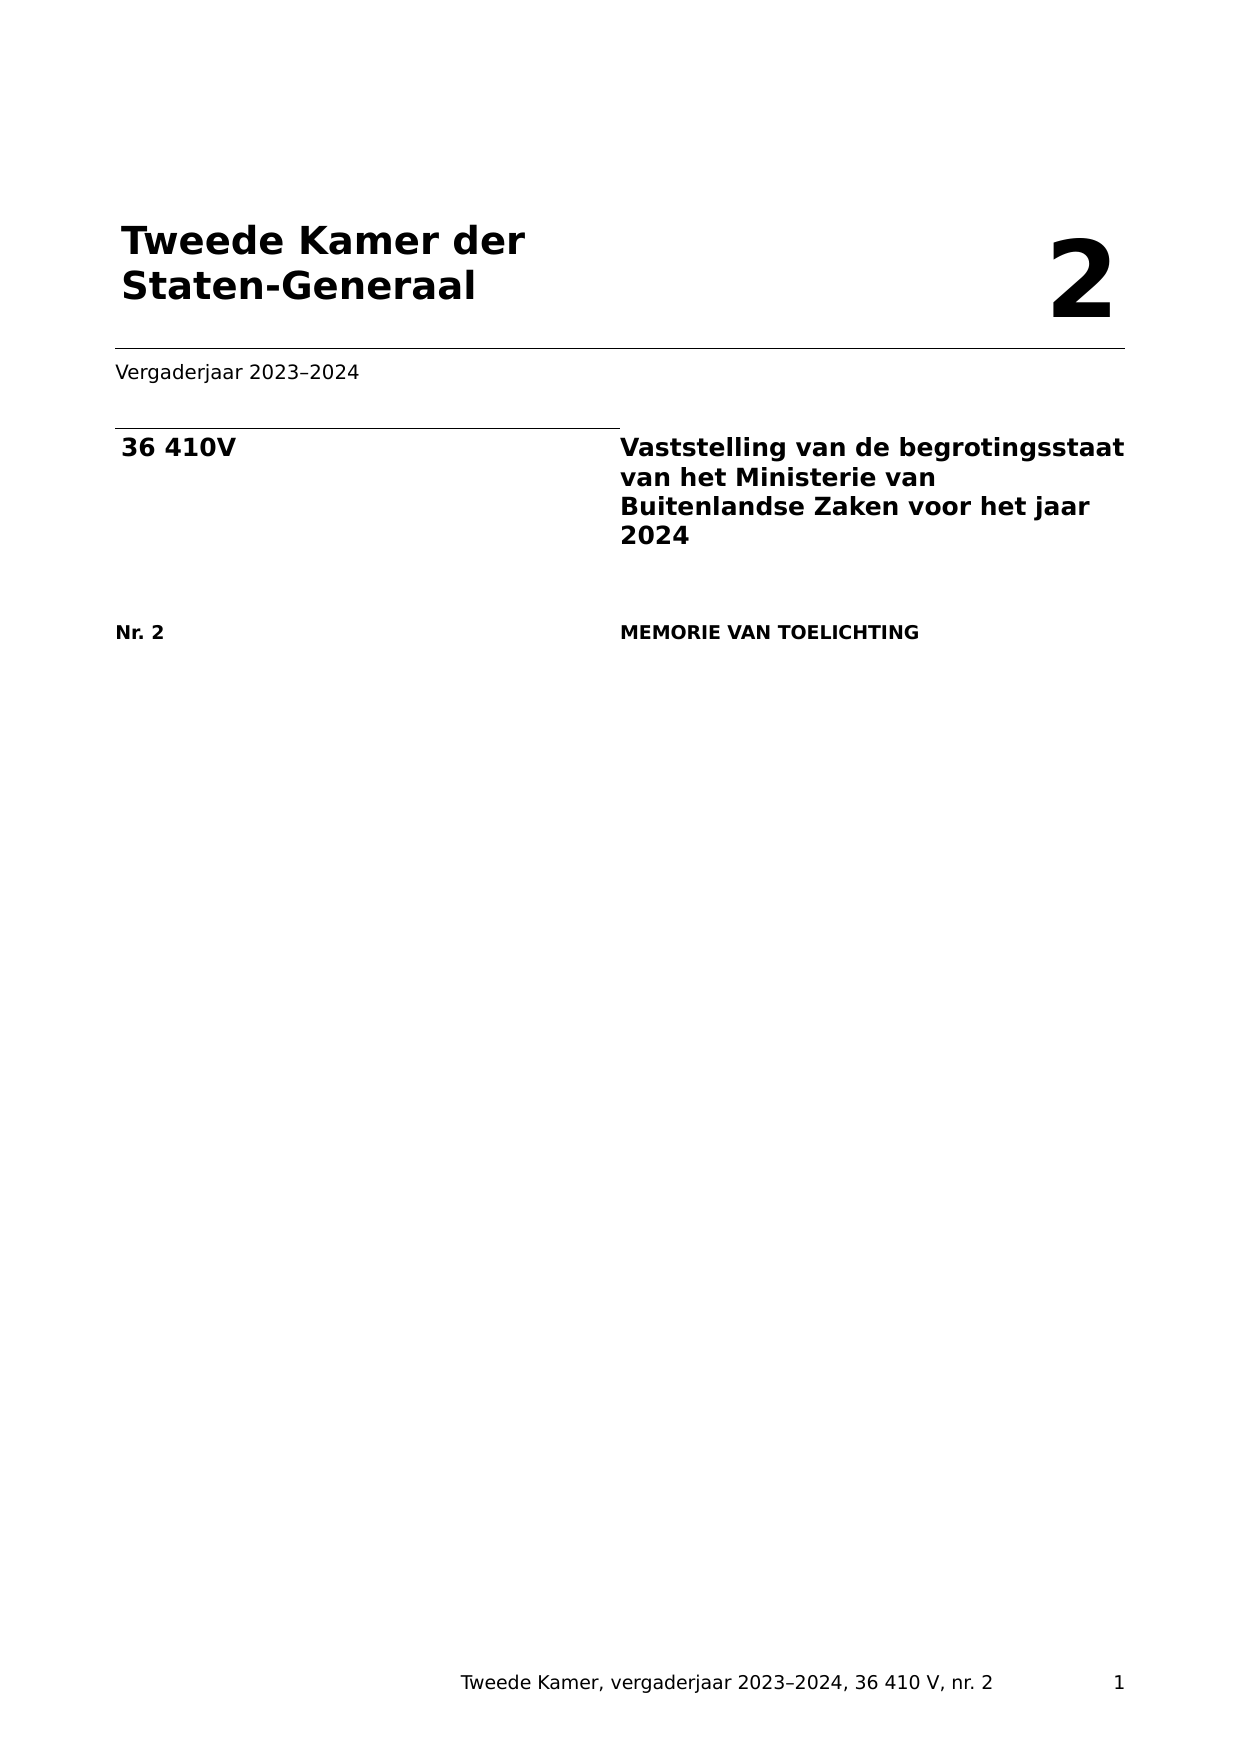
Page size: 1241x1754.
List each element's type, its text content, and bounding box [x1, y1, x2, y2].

table_cell Vergaderjaar 2023–2024 [115, 349, 1125, 384]
table_header Nr. 2 [115, 622, 620, 666]
table_header Tweede Kamer der Staten-Generaal [115, 213, 620, 348]
table_header Vaststelling van de begrotingsstaat van het Ministerie van Buitenlandse Zaken voor het jaar 2024 [620, 428, 1125, 556]
table_header Memorie van toelichting [620, 622, 1125, 666]
table_header 2 [620, 213, 1125, 348]
table_header 36 410V [115, 429, 620, 556]
